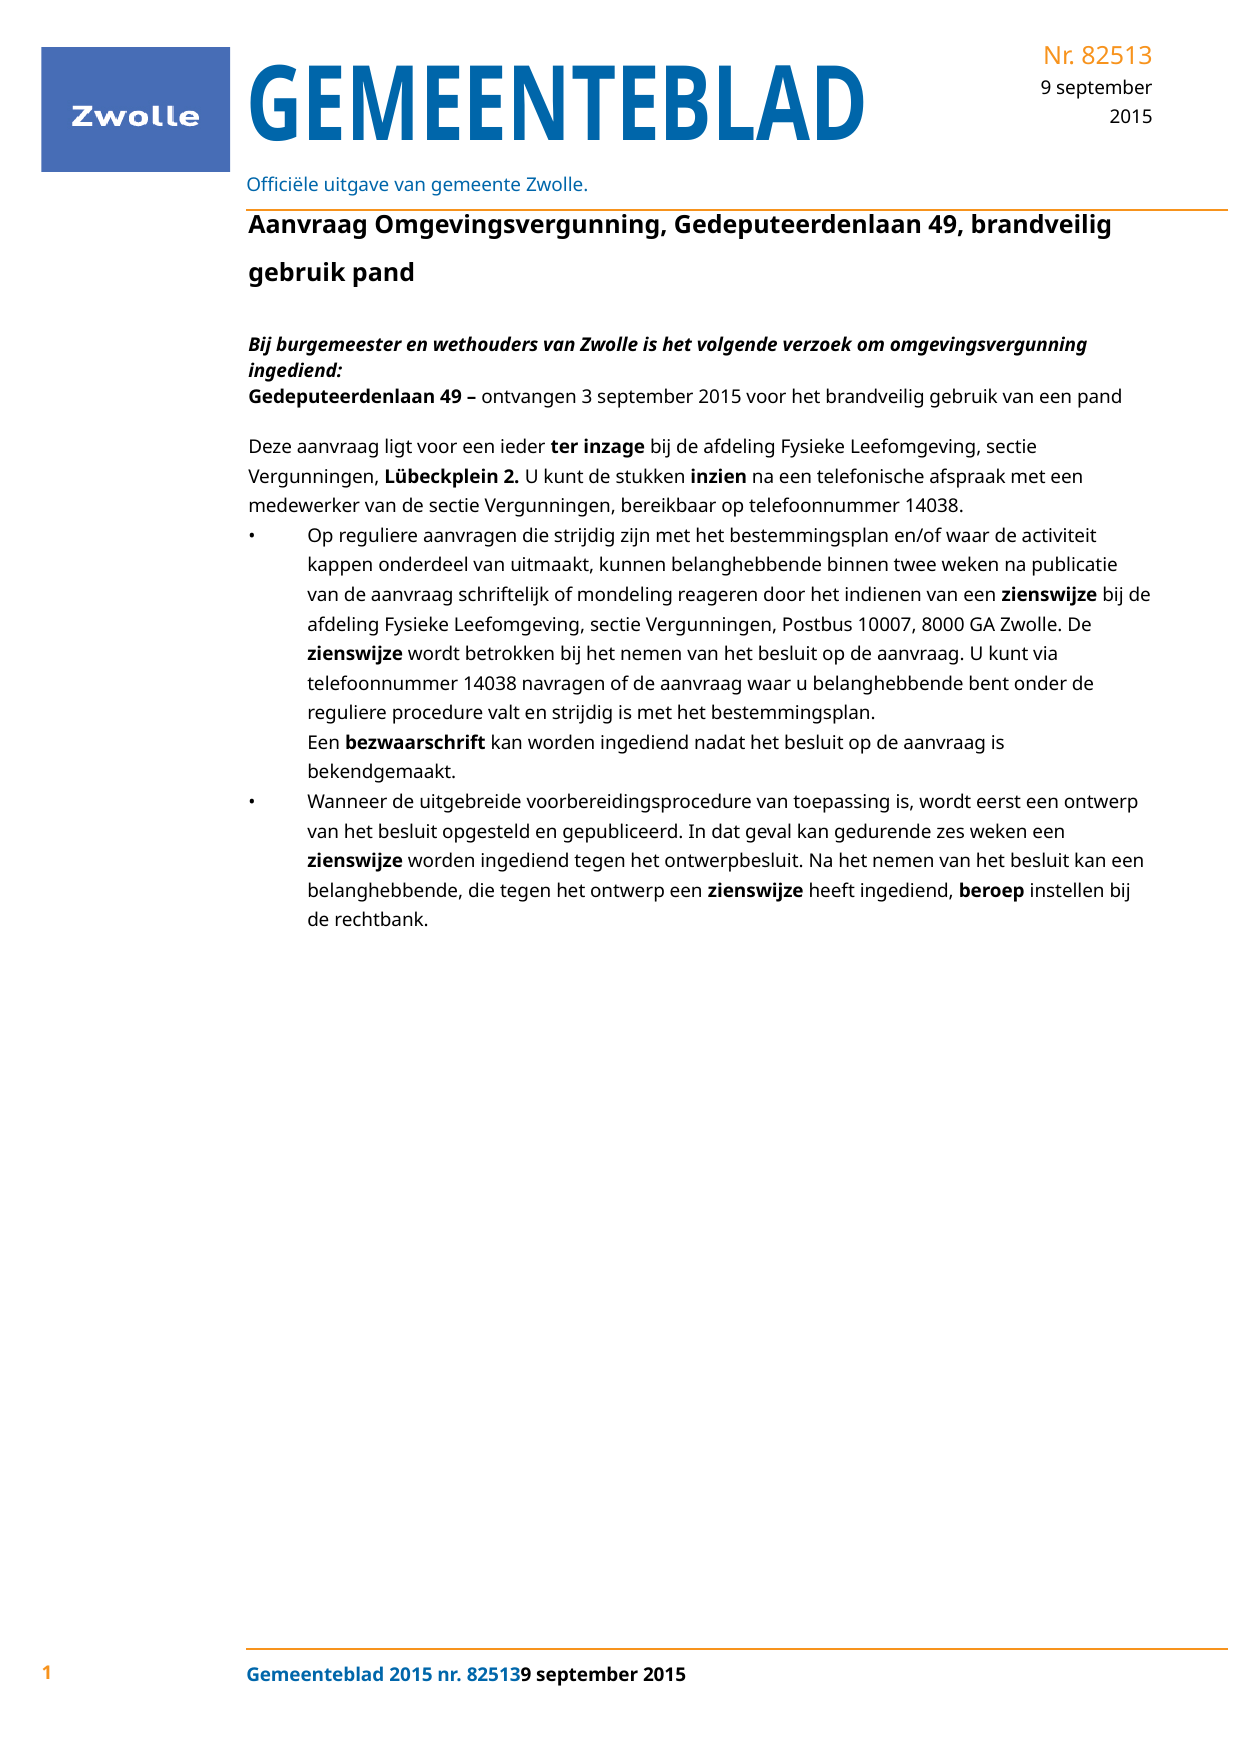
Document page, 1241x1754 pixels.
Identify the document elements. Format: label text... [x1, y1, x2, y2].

list Wanneer de uitgebreide voorbereidingsprocedure van toepassing is, wordt eerst een ontwerp van het besluit opgesteld en gepubliceerd. In dat geval kan gedurende zes weken een zienswijze worden ingediend tegen het ontwerpbesluit. Na het nemen van het besluit kan een belanghebbende, die tegen het ontwerp een zienswijze heeft ingediend, beroep instellen bij de rechtbank. [248, 788, 1152, 932]
text Deze aanvraag ligt voor een ieder ter inzage bij de afdeling Fysieke Leefomgeving, sectie Vergunningen, Lübeckplein 2. U kunt de stukken inzien na een telefonische afspraak met een medewerker van de sectie Vergunningen, bereikbaar op telefoonnummer 14038. [248, 433, 1152, 518]
picture [41, 47, 231, 172]
text Gedeputeerdenlaan 49 – ontvangen 3 september 2015 voor het brandveilig gebruik van een pand [248, 383, 1152, 409]
list Een bezwaarschrift kan worden ingediend nadat het besluit op de aanvraag is bekendgemaakt. [248, 729, 1152, 784]
text Bij burgemeester en wethouders van Zwolle is het volgende verzoek om omgevingsvergunning ingediend: [248, 331, 1152, 383]
text Aanvraag Omgevingsvergunning, Gedeputeerdenlaan 49, brandveilig gebruik pand [248, 211, 1152, 288]
list Op reguliere aanvragen die strijdig zijn met het bestemmingsplan en/of waar de activiteit kappen onderdeel van uitmaakt, kunnen belanghebbende binnen twee weken na publicatie van de aanvraag schriftelijk of mondeling reageren door het indienen van een zienswijze bij de afdeling Fysieke Leefomgeving, sectie Vergunningen, Postbus 10007, 8000 GA Zwolle. De zienswijze wordt betrokken bij het nemen van het besluit op de aanvraag. U kunt via telefoonnummer 14038 navragen of de aanvraag waar u belanghebbende bent onder de reguliere procedure valt en strijdig is met het bestemmingsplan. [248, 522, 1152, 725]
